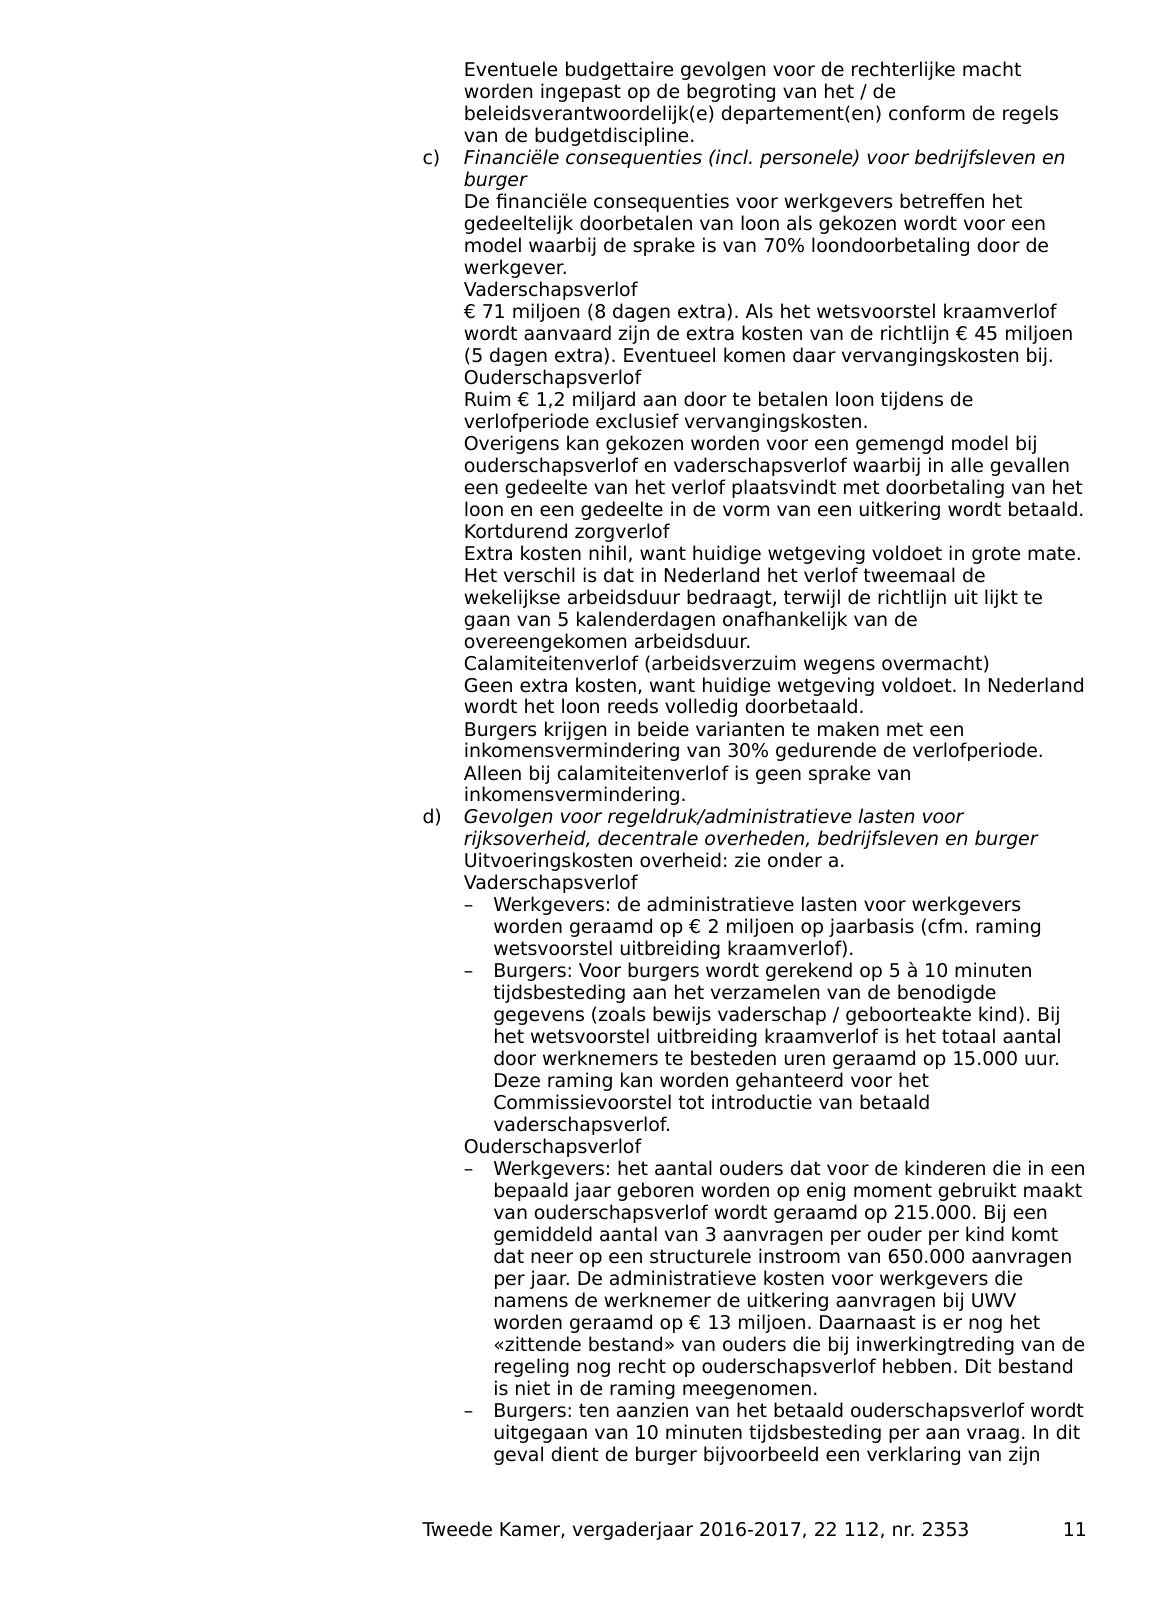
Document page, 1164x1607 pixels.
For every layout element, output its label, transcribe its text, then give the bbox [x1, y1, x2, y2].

text € 71 miljoen (8 dagen extra). Als het wetsvoorstel kraamverlof wordt aanvaard zijn de extra kosten van de richtlijn € 45 miljoen (5 dagen extra). Eventueel komen daar vervangingskosten bij. [464, 301, 1087, 367]
text Uitvoeringskosten overheid: zie onder a. [464, 850, 1087, 872]
text Eventuele budgettaire gevolgen voor de rechterlijke macht worden ingepast op de begroting van het / de beleidsverantwoordelijk(e) departement(en) conform de regels van de budgetdiscipline. [464, 59, 1087, 147]
text Ouderschapsverlof [464, 1136, 1087, 1158]
text Ruim € 1,2 miljard aan door te betalen loon tijdens de verlofperiode exclusief vervangingskosten. [464, 389, 1087, 433]
text Ouderschapsverlof [464, 367, 1087, 389]
text Vaderschapsverlof [464, 872, 1087, 894]
text d) Gevolgen voor regeldruk/administratieve lasten voor rijksoverheid, decentrale overheden, bedrijfsleven en burger [422, 806, 1087, 850]
text Vaderschapsverlof [464, 279, 1087, 301]
text Extra kosten nihil, want huidige wetgeving voldoet in grote mate. Het verschil is dat in Nederland het verlof tweemaal de wekelijkse arbeidsduur bedraagt, terwijl de richtlijn uit lijkt te gaan van 5 kalenderdagen onafhankelijk van de overeengekomen arbeidsduur. [464, 543, 1087, 652]
text Kortdurend zorgverlof [464, 521, 1087, 543]
text – Burgers: ten aanzien van het betaald ouderschapsverlof wordt uitgegaan van 10 minuten tijdsbesteding per aan vraag. In dit geval dient de burger bijvoorbeeld een verklaring van zijn [464, 1400, 1087, 1466]
text Burgers krijgen in beide varianten te maken met een inkomensvermindering van 30% gedurende de verlofperiode. Alleen bij calamiteitenverlof is geen sprake van inkomensvermindering. [464, 718, 1087, 806]
text Overigens kan gekozen worden voor een gemengd model bij ouderschapsverlof en vaderschapsverlof waarbij in alle gevallen een gedeelte van het verlof plaatsvindt met doorbetaling van het loon en een gedeelte in de vorm van een uitkering wordt betaald. [464, 433, 1087, 521]
text Geen extra kosten, want huidige wetgeving voldoet. In Nederland wordt het loon reeds volledig doorbetaald. [464, 674, 1087, 718]
text c) Financiële consequenties (incl. personele) voor bedrijfsleven en burger [422, 147, 1087, 191]
text – Werkgevers: het aantal ouders dat voor de kinderen die in een bepaald jaar geboren worden op enig moment gebruikt maakt van ouderschapsverlof wordt geraamd op 215.000. Bij een gemiddeld aantal van 3 aanvragen per ouder per kind komt dat neer op een structurele instroom van 650.000 aanvragen per jaar. De administratieve kosten voor werkgevers die namens de werknemer de uitkering aanvragen bij UWV worden geraamd op € 13 miljoen. Daarnaast is er nog het «zittende bestand» van ouders die bij inwerkingtreding van de regeling nog recht op ouderschapsverlof hebben. Dit bestand is niet in de raming meegenomen. [464, 1158, 1087, 1400]
text Calamiteitenverlof (arbeidsverzuim wegens overmacht) [464, 652, 1087, 674]
text – Werkgevers: de administratieve lasten voor werkgevers worden geraamd op € 2 miljoen op jaarbasis (cfm. raming wetsvoorstel uitbreiding kraamverlof). [464, 894, 1087, 960]
text – Burgers: Voor burgers wordt gerekend op 5 à 10 minuten tijdsbesteding aan het verzamelen van de benodigde gegevens (zoals bewijs vaderschap / geboorteakte kind). Bij het wetsvoorstel uitbreiding kraamverlof is het totaal aantal door werknemers te besteden uren geraamd op 15.000 uur. Deze raming kan worden gehanteerd voor het Commissievoorstel tot introductie van betaald vaderschapsverlof. [464, 960, 1087, 1136]
text De financiële consequenties voor werkgevers betreffen het gedeeltelijk doorbetalen van loon als gekozen wordt voor een model waarbij de sprake is van 70% loondoorbetaling door de werkgever. [464, 191, 1087, 279]
